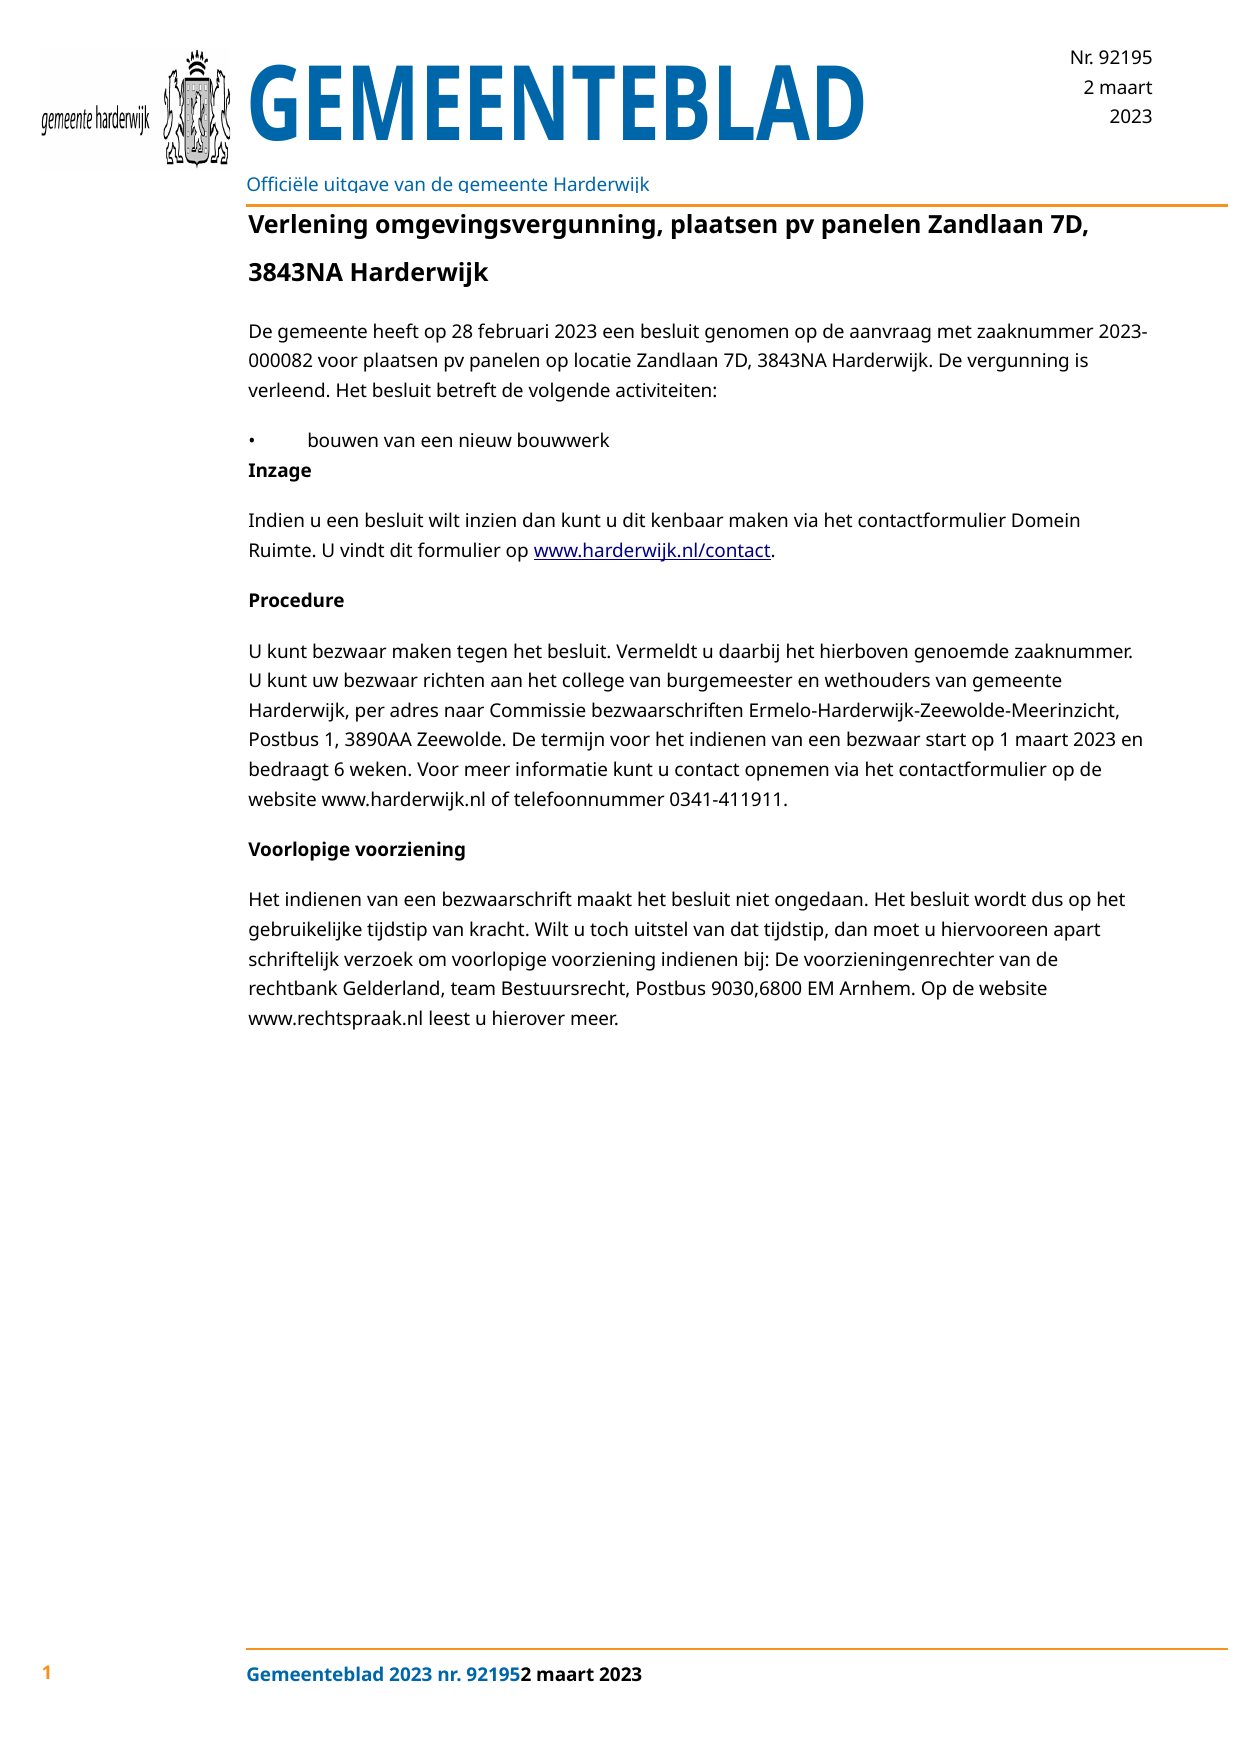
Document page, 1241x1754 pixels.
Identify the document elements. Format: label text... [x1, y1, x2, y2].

text Procedure [248, 587, 1152, 613]
text Voorlopige voorziening [248, 836, 1152, 862]
text De gemeente heeft op 28 februari 2023 een besluit genomen op de aanvraag met zaaknummer 2023-000082 voor plaatsen pv panelen op locatie Zandlaan 7D, 3843NA Harderwijk. De vergunning is verleend. Het besluit betreft de volgende activiteiten: [248, 318, 1152, 403]
text Verlening omgevingsvergunning, plaatsen pv panelen Zandlaan 7D, 3843NA Harderwijk [248, 207, 1152, 288]
picture [41, 47, 231, 172]
text Indien u een besluit wilt inzien dan kunt u dit kenbaar maken via het contactformulier Domein Ruimte. U vindt dit formulier op www.harderwijk.nl/contact. [248, 507, 1152, 563]
text U kunt bezwaar maken tegen het besluit. Vermeldt u daarbij het hierboven genoemde zaaknummer. U kunt uw bezwaar richten aan het college van burgemeester en wethouders van gemeente Harderwijk, per adres naar Commissie bezwaarschriften Ermelo-Harderwijk-Zeewolde-Meerinzicht, Postbus 1, 3890AA Zeewolde. De termijn voor het indienen van een bezwaar start op 1 maart 2023 en bedraagt 6 weken. Voor meer informatie kunt u contact opnemen via het contactformulier op de website www.harderwijk.nl of telefoonnummer 0341-411911. [248, 638, 1152, 812]
text Het indienen van een bezwaarschrift maakt het besluit niet ongedaan. Het besluit wordt dus op het gebruikelijke tijdstip van kracht. Wilt u toch uitstel van dat tijdstip, dan moet u hiervooreen apart schriftelijk verzoek om voorlopige voorziening indienen bij: De voorzieningenrechter van de rechtbank Gelderland, team Bestuursrecht, Postbus 9030,6800 EM Arnhem. Op de website www.rechtspraak.nl leest u hierover meer. [248, 887, 1152, 1031]
list bouwen van een nieuw bouwwerk [248, 427, 1152, 453]
text Inzage [248, 457, 1152, 483]
